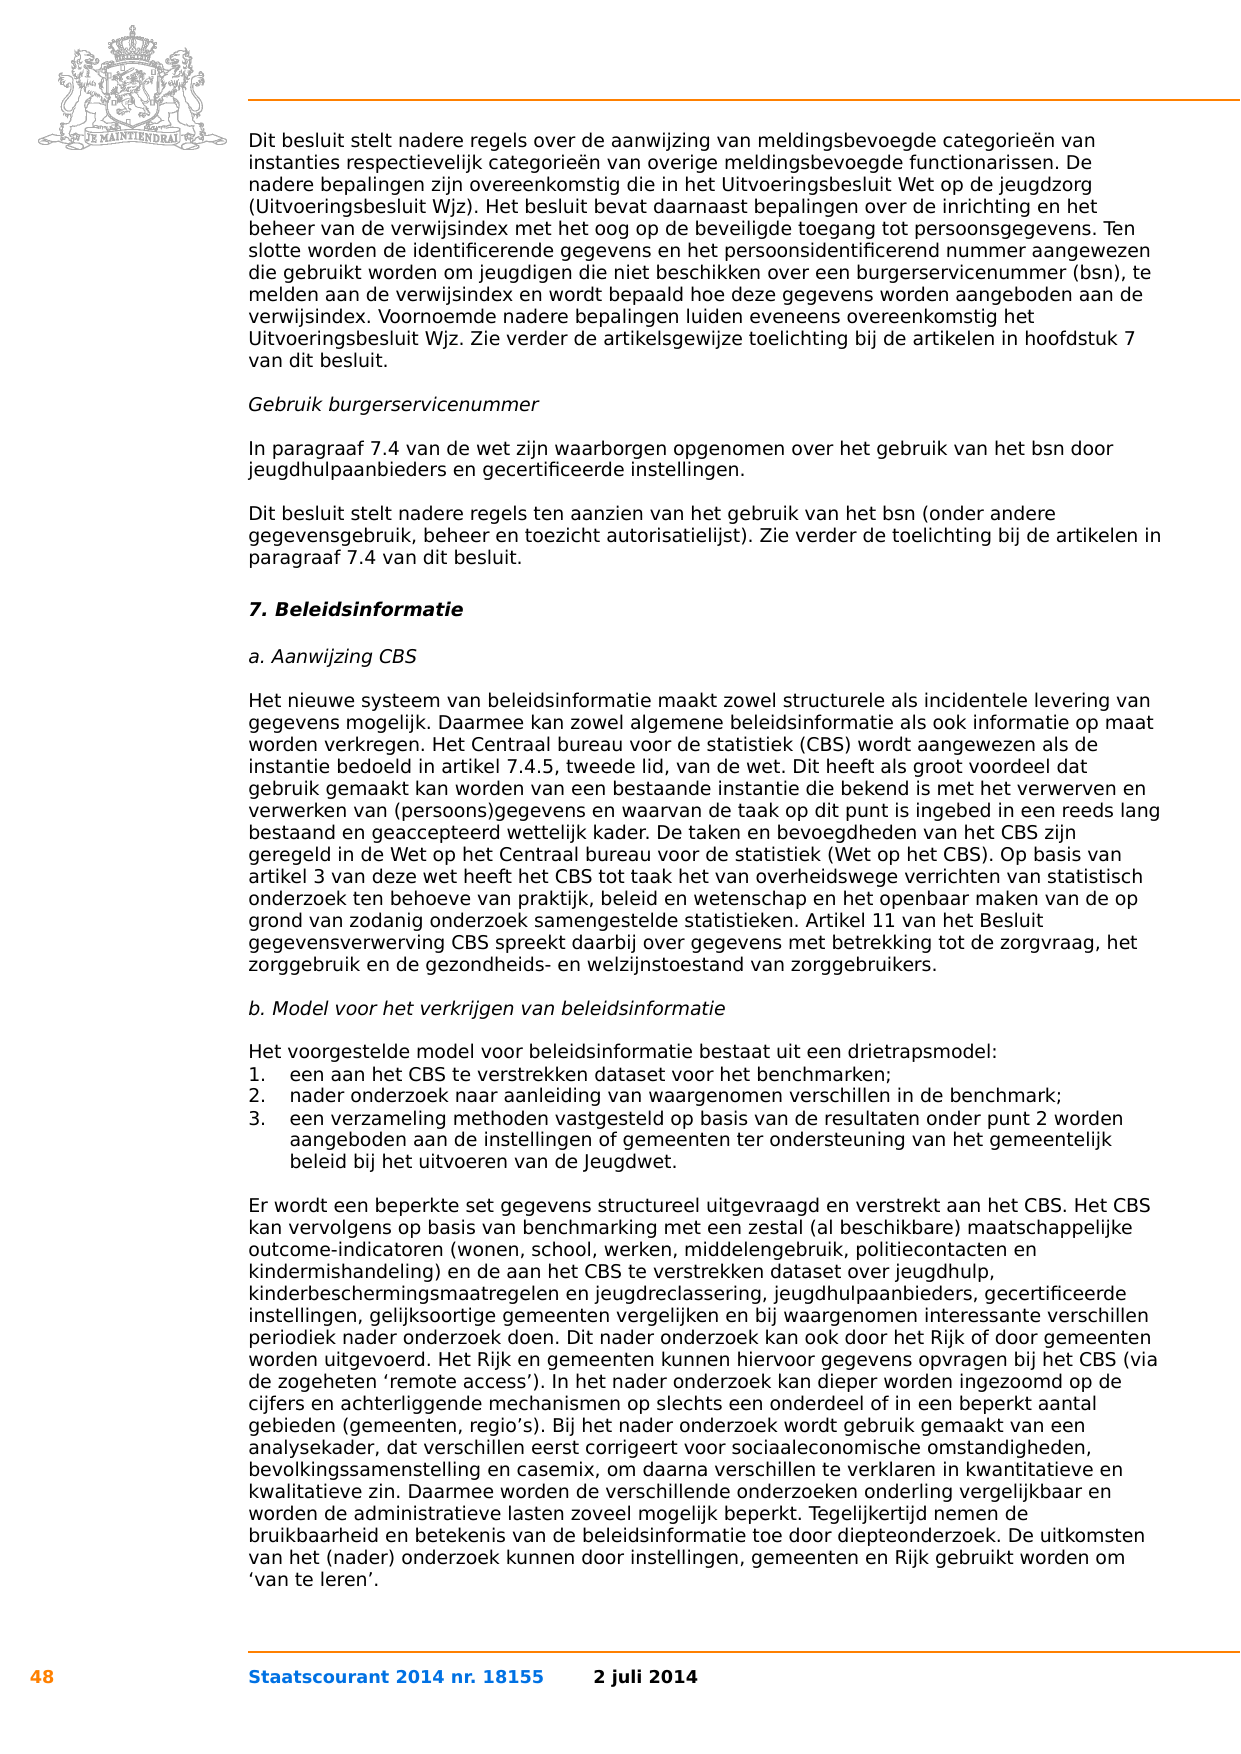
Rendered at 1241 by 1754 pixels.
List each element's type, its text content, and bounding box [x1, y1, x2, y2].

text Het nieuwe systeem van beleidsinformatie maakt zowel structurele als incidentele levering van gegevens mogelijk. Daarmee kan zowel algemene beleidsinformatie als ook informatie op maat worden verkregen. Het Centraal bureau voor de statistiek (CBS) wordt aangewezen als de instantie bedoeld in artikel 7.4.5, tweede lid, van de wet. Dit heeft als groot voordeel dat gebruik gemaakt kan worden van een bestaande instantie die bekend is met het verwerven en verwerken van (persoons)gegevens en waarvan de taak op dit punt is ingebed in een reeds lang bestaand en geaccepteerd wettelijk kader. De taken en bevoegdheden van het CBS zijn geregeld in de Wet op het Centraal bureau voor de statistiek (Wet op het CBS). Op basis van artikel 3 van deze wet heeft het CBS tot taak het van overheidswege verrichten van statistisch onderzoek ten behoeve van praktijk, beleid en wetenschap en het openbaar maken van de op grond van zodanig onderzoek samengestelde statistieken. Artikel 11 van het Besluit gegevensverwerving CBS spreekt daarbij over gegevens met betrekking tot de zorgvraag, het zorggebruik en de gezondheids- en welzijnstoestand van zorggebruikers. [248, 690, 1163, 976]
text In paragraaf 7.4 van de wet zijn waarborgen opgenomen over het gebruik van het bsn door jeugdhulpaanbieders en gecertificeerde instellingen. [248, 437, 1163, 481]
subtitle Gebruik burgerservicenummer [248, 393, 1163, 416]
text 2. nader onderzoek naar aanleiding van waargenomen verschillen in de benchmark; [248, 1085, 1163, 1107]
text 1. een aan het CBS te verstrekken dataset voor het benchmarken; [248, 1063, 1163, 1085]
text 3. een verzameling methoden vastgesteld op basis van de resultaten onder punt 2 worden aangeboden aan de instellingen of gemeenten ter ondersteuning van het gemeentelijk beleid bij het uitvoeren van de Jeugdwet. [248, 1107, 1163, 1173]
subtitle a. Aanwijzing CBS [248, 646, 1163, 668]
text Er wordt een beperkte set gegevens structureel uitgevraagd en verstrekt aan het CBS. Het CBS kan vervolgens op basis van benchmarking met een zestal (al beschikbare) maatschappelijke outcome-indicatoren (wonen, school, werken, middelengebruik, politiecontacten en kindermishandeling) en de aan het CBS te verstrekken dataset over jeugdhulp, kinderbeschermingsmaatregelen en jeugdreclassering, jeugdhulpaanbieders, gecertificeerde instellingen, gelijksoortige gemeenten vergelijken en bij waargenomen interessante verschillen periodiek nader onderzoek doen. Dit nader onderzoek kan ook door het Rijk of door gemeenten worden uitgevoerd. Het Rijk en gemeenten kunnen hiervoor gegevens opvragen bij het CBS (via de zogeheten ‘remote access’). In het nader onderzoek kan dieper worden ingezoomd op de cijfers en achterliggende mechanismen op slechts een onderdeel of in een beperkt aantal gebieden (gemeenten, regio’s). Bij het nader onderzoek wordt gebruik gemaakt van een analysekader, dat verschillen eerst corrigeert voor sociaaleconomische omstandigheden, bevolkingssamenstelling en casemix, om daarna verschillen te verklaren in kwantitatieve en kwalitatieve zin. Daarmee worden de verschillende onderzoeken onderling vergelijkbaar en worden de administratieve lasten zoveel mogelijk beperkt. Tegelijkertijd nemen de bruikbaarheid en betekenis van de beleidsinformatie toe door diepteonderzoek. De uitkomsten van het (nader) onderzoek kunnen door instellingen, gemeenten en Rijk gebruikt worden om ‘van te leren’. [248, 1195, 1163, 1591]
subtitle b. Model voor het verkrijgen van beleidsinformatie [248, 998, 1163, 1019]
subtitle 7. Beleidsinformatie [248, 599, 1163, 621]
text Dit besluit stelt nadere regels ten aanzien van het gebruik van het bsn (onder andere gegevensgebruik, beheer en toezicht autorisatielijst). Zie verder de toelichting bij de artikelen in paragraaf 7.4 van dit besluit. [248, 503, 1163, 569]
text Dit besluit stelt nadere regels over de aanwijzing van meldingsbevoegde categorieën van instanties respectievelijk categorieën van overige meldingsbevoegde functionarissen. De nadere bepalingen zijn overeenkomstig die in het Uitvoeringsbesluit Wet op de jeugdzorg (Uitvoeringsbesluit Wjz). Het besluit bevat daarnaast bepalingen over de inrichting en het beheer van de verwijsindex met het oog op de beveiligde toegang tot persoonsgegevens. Ten slotte worden de identificerende gegevens en het persoonsidentificerend nummer aangewezen die gebruikt worden om jeugdigen die niet beschikken over een burgerservicenummer (bsn), te melden aan de verwijsindex en wordt bepaald hoe deze gegevens worden aangeboden aan de verwijsindex. Voornoemde nadere bepalingen luiden eveneens overeenkomstig het Uitvoeringsbesluit Wjz. Zie verder de artikelsgewijze toelichting bij de artikelen in hoofdstuk 7 van dit besluit. [248, 130, 1163, 372]
text Het voorgestelde model voor beleidsinformatie bestaat uit een drietrapsmodel: [248, 1041, 1163, 1063]
picture [38, 25, 227, 150]
